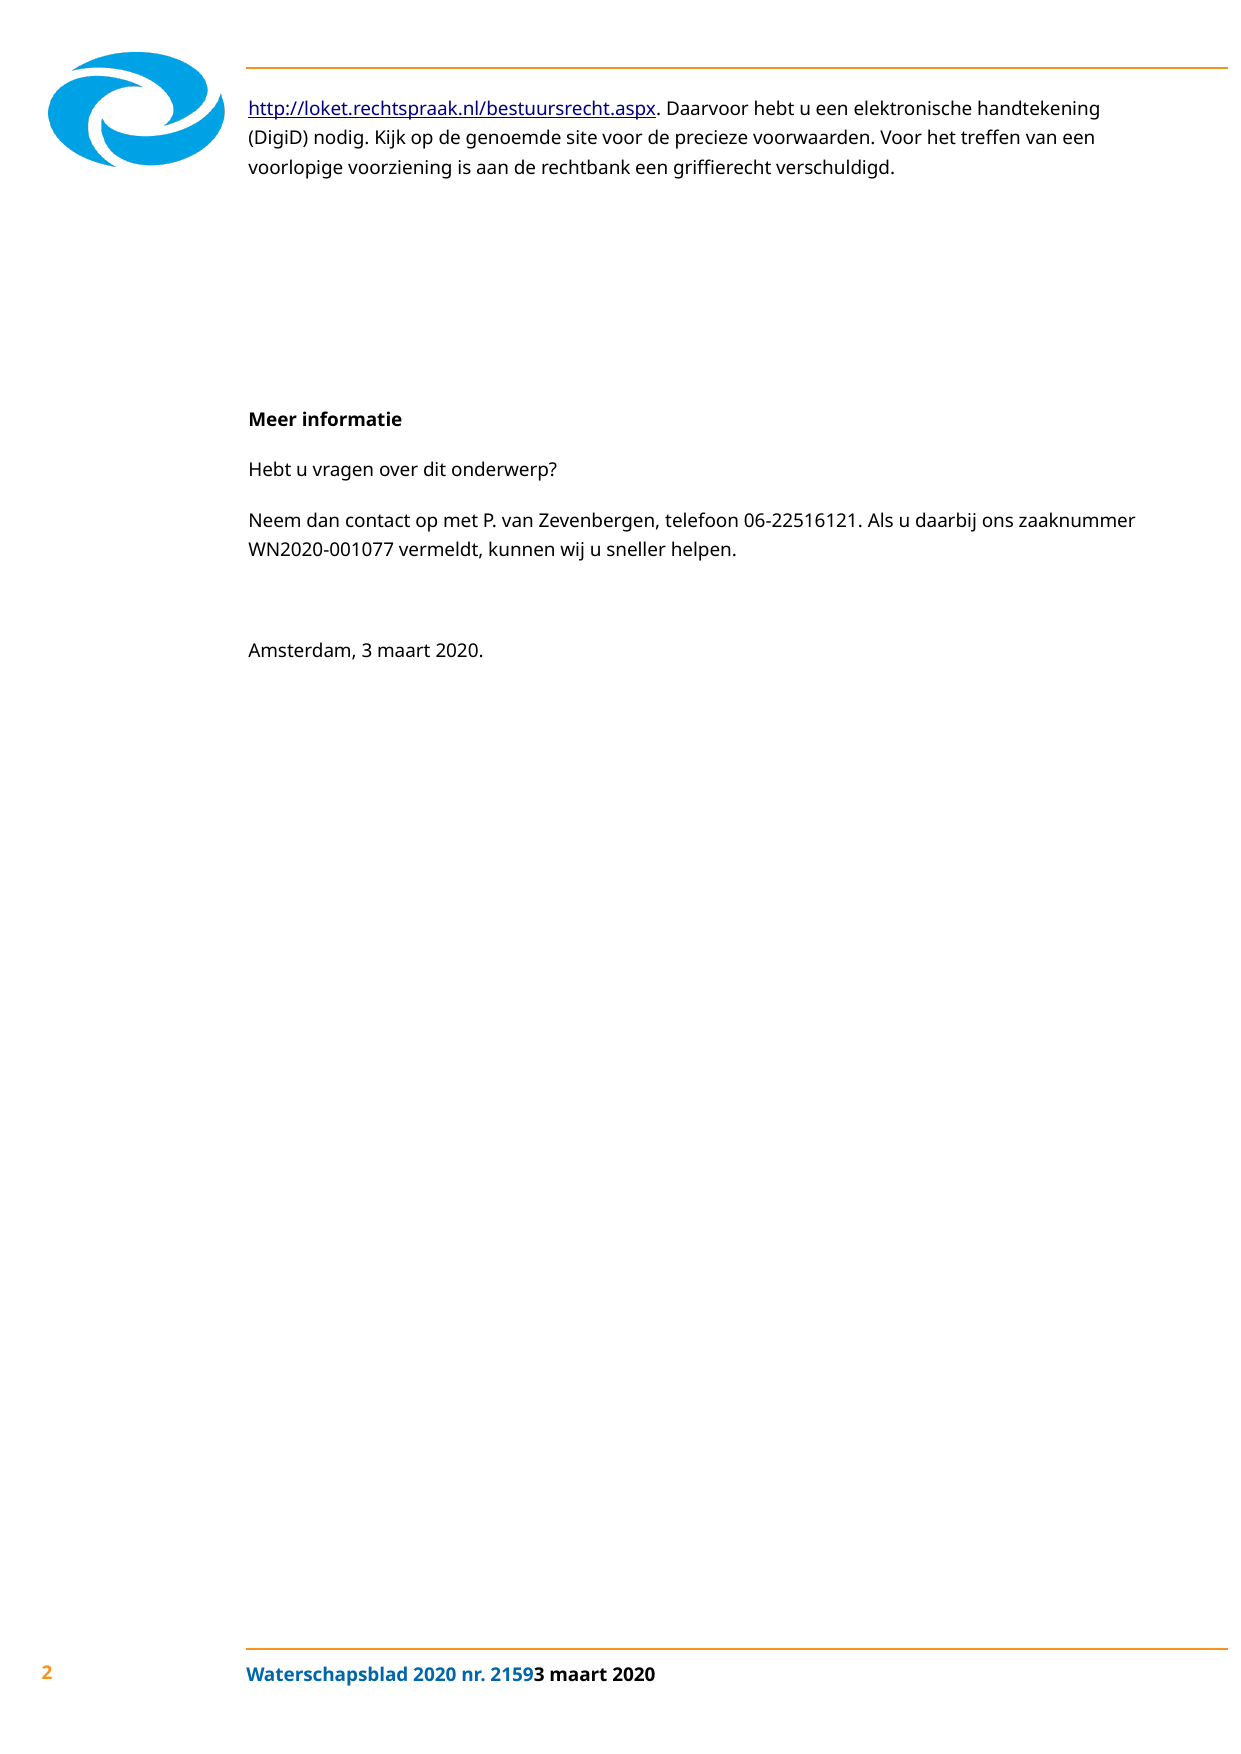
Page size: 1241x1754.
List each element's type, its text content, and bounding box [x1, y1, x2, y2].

picture [41, 47, 231, 172]
text Hebt u vragen over dit onderwerp? [248, 456, 1152, 482]
text Meer informatie [248, 406, 1152, 432]
text http://loket.rechtspraak.nl/bestuursrecht.aspx. Daarvoor hebt u een elektronische handtekening (DigiD) nodig. Kijk op de genoemde site voor de precieze voorwaarden. Voor het treffen van een voorlopige voorziening is aan de rechtbank een griffierecht verschuldigd. [248, 95, 1152, 180]
text Amsterdam, 3 maart 2020. [248, 637, 1152, 663]
text Neem dan contact op met P. van Zevenbergen, telefoon 06-22516121. Als u daarbij ons zaaknummer WN2020-001077 vermeldt, kunnen wij u sneller helpen. [248, 507, 1152, 562]
